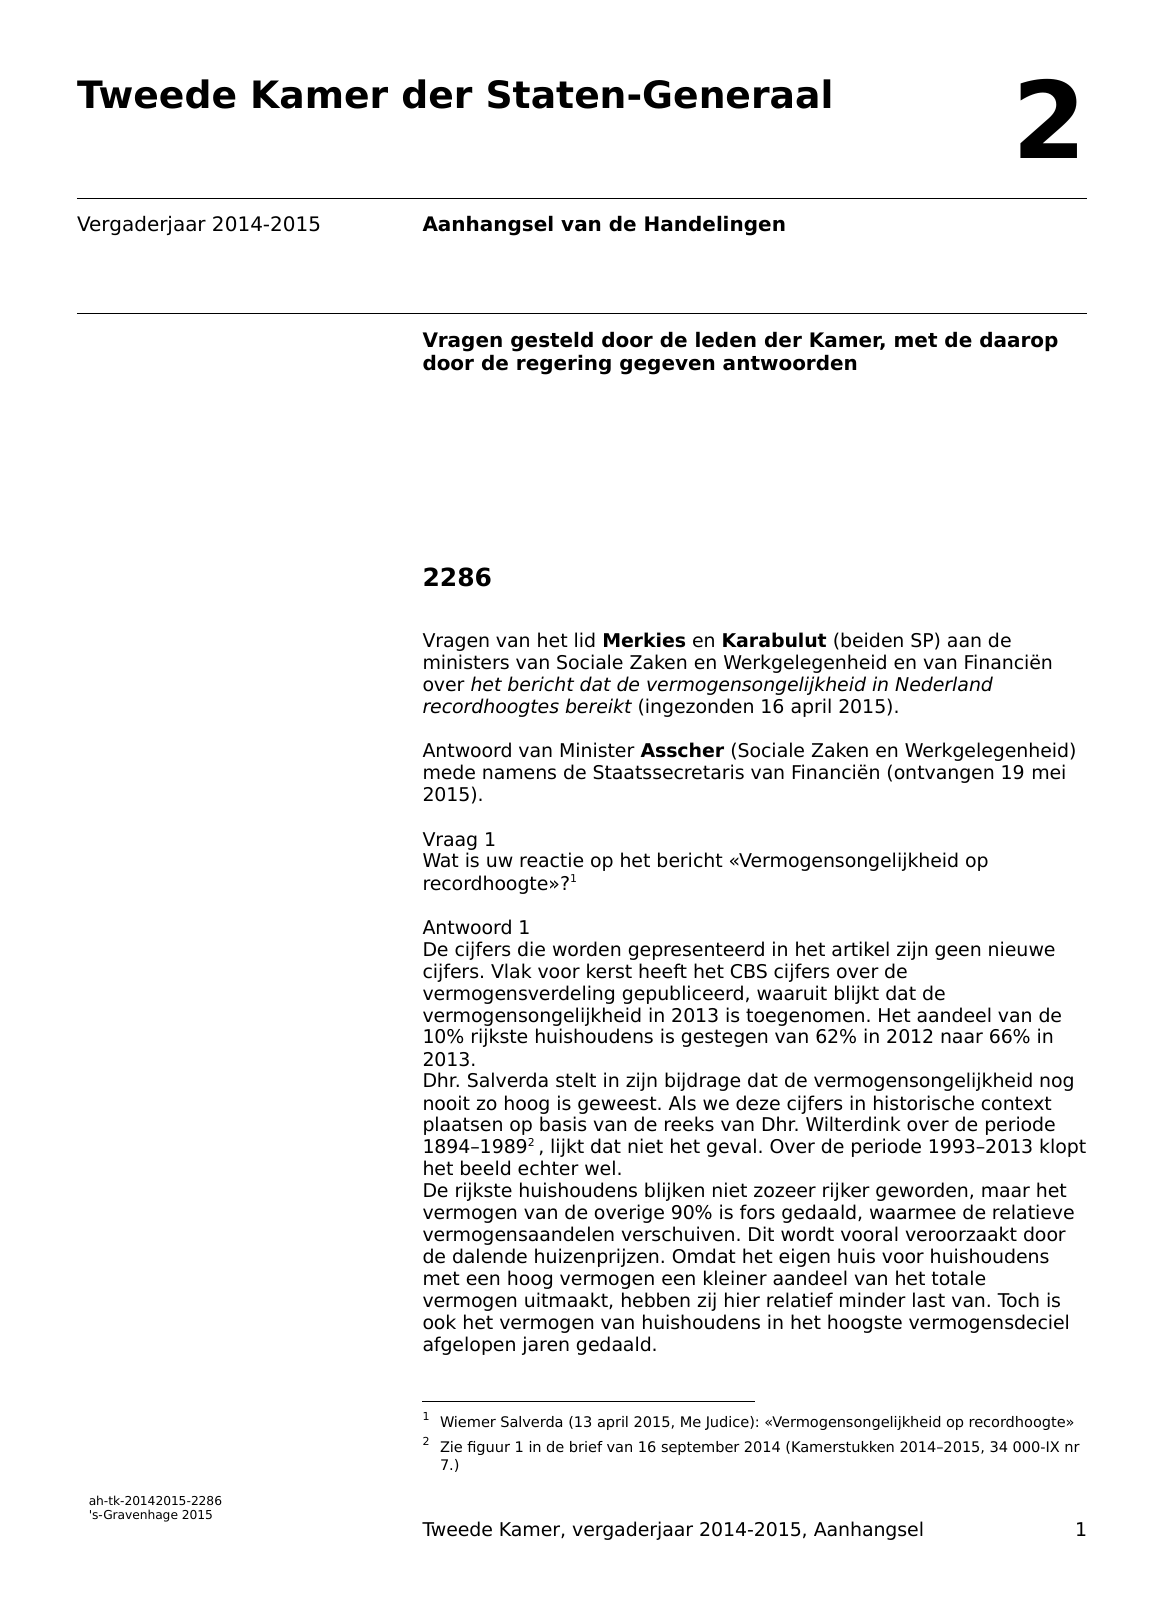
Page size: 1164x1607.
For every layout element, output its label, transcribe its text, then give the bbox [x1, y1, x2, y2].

table_header Tweede Kamer der Staten-Generaal [77, 59, 886, 198]
text 's-Gravenhage 2015 [88, 1508, 323, 1522]
table_cell Aanhangsel van de Handelingen [422, 199, 1087, 313]
text De cijfers die worden gepresenteerd in het artikel zijn geen nieuwe cijfers. Vlak voor kerst heeft het CBS cijfers over de vermogensverdeling gepubliceerd, waaruit blijkt dat de vermogensongelijkheid in 2013 is toegenomen. Het aandeel van de 10% rijkste huishoudens is gestegen van 62% in 2012 naar 66% in 2013. [422, 938, 1087, 1070]
text Vraag 1 [422, 828, 1087, 850]
text Antwoord 1 [422, 917, 1087, 938]
text Antwoord van Minister Asscher (Sociale Zaken en Werkgelegenheid) mede namens de Staatssecretaris van Financiën (ontvangen 19 mei 2015). [422, 740, 1087, 806]
text Zie figuur 1 in de brief van 16 september 2014 (Kamerstukken 2014–2015, 34 000-IX nr 7.) [422, 1435, 1087, 1474]
table_cell [77, 314, 422, 375]
text Dhr. Salverda stelt in zijn bijdrage dat de vermogensongelijkheid nog nooit zo hoog is geweest. Als we deze cijfers in historische context plaatsen op basis van de reeks van Dhr. Wilterdink over de periode 1894–1989, lijkt dat niet het geval. Over de periode 1993–2013 klopt het beeld echter wel. [422, 1070, 1087, 1180]
text Wat is uw reactie op het bericht «Vermogensongelijkheid op recordhoogte»? [422, 850, 1087, 894]
text Wiemer Salverda (13 april 2015, Me Judice): «Vermogensongelijkheid op recordhoogte» [422, 1410, 1087, 1432]
table_header 2 [886, 59, 1087, 198]
table_cell Vergaderjaar 2014-2015 [77, 199, 422, 313]
table_cell Vragen gesteld door de leden der Kamer, met de daarop door de regering gegeven antwoorden [422, 314, 1087, 375]
text ah-tk-20142015-2286 [88, 1494, 323, 1508]
text De rijkste huishoudens blijken niet zozeer rijker geworden, maar het vermogen van de overige 90% is fors gedaald, waarmee de relatieve vermogensaandelen verschuiven. Dit wordt vooral veroorzaakt door de dalende huizenprijzen. Omdat het eigen huis voor huishoudens met een hoog vermogen een kleiner aandeel van het totale vermogen uitmaakt, hebben zij hier relatief minder last van. Toch is ook het vermogen van huishoudens in het hoogste vermogensdeciel afgelopen jaren gedaald. [422, 1180, 1087, 1356]
text Vragen van het lid Merkies en Karabulut (beiden SP) aan de ministers van Sociale Zaken en Werkgelegenheid en van Financiën over het bericht dat de vermogensongelijkheid in Nederland recordhoogtes bereikt (ingezonden 16 april 2015). [422, 630, 1087, 718]
text 2286 [422, 563, 1087, 592]
